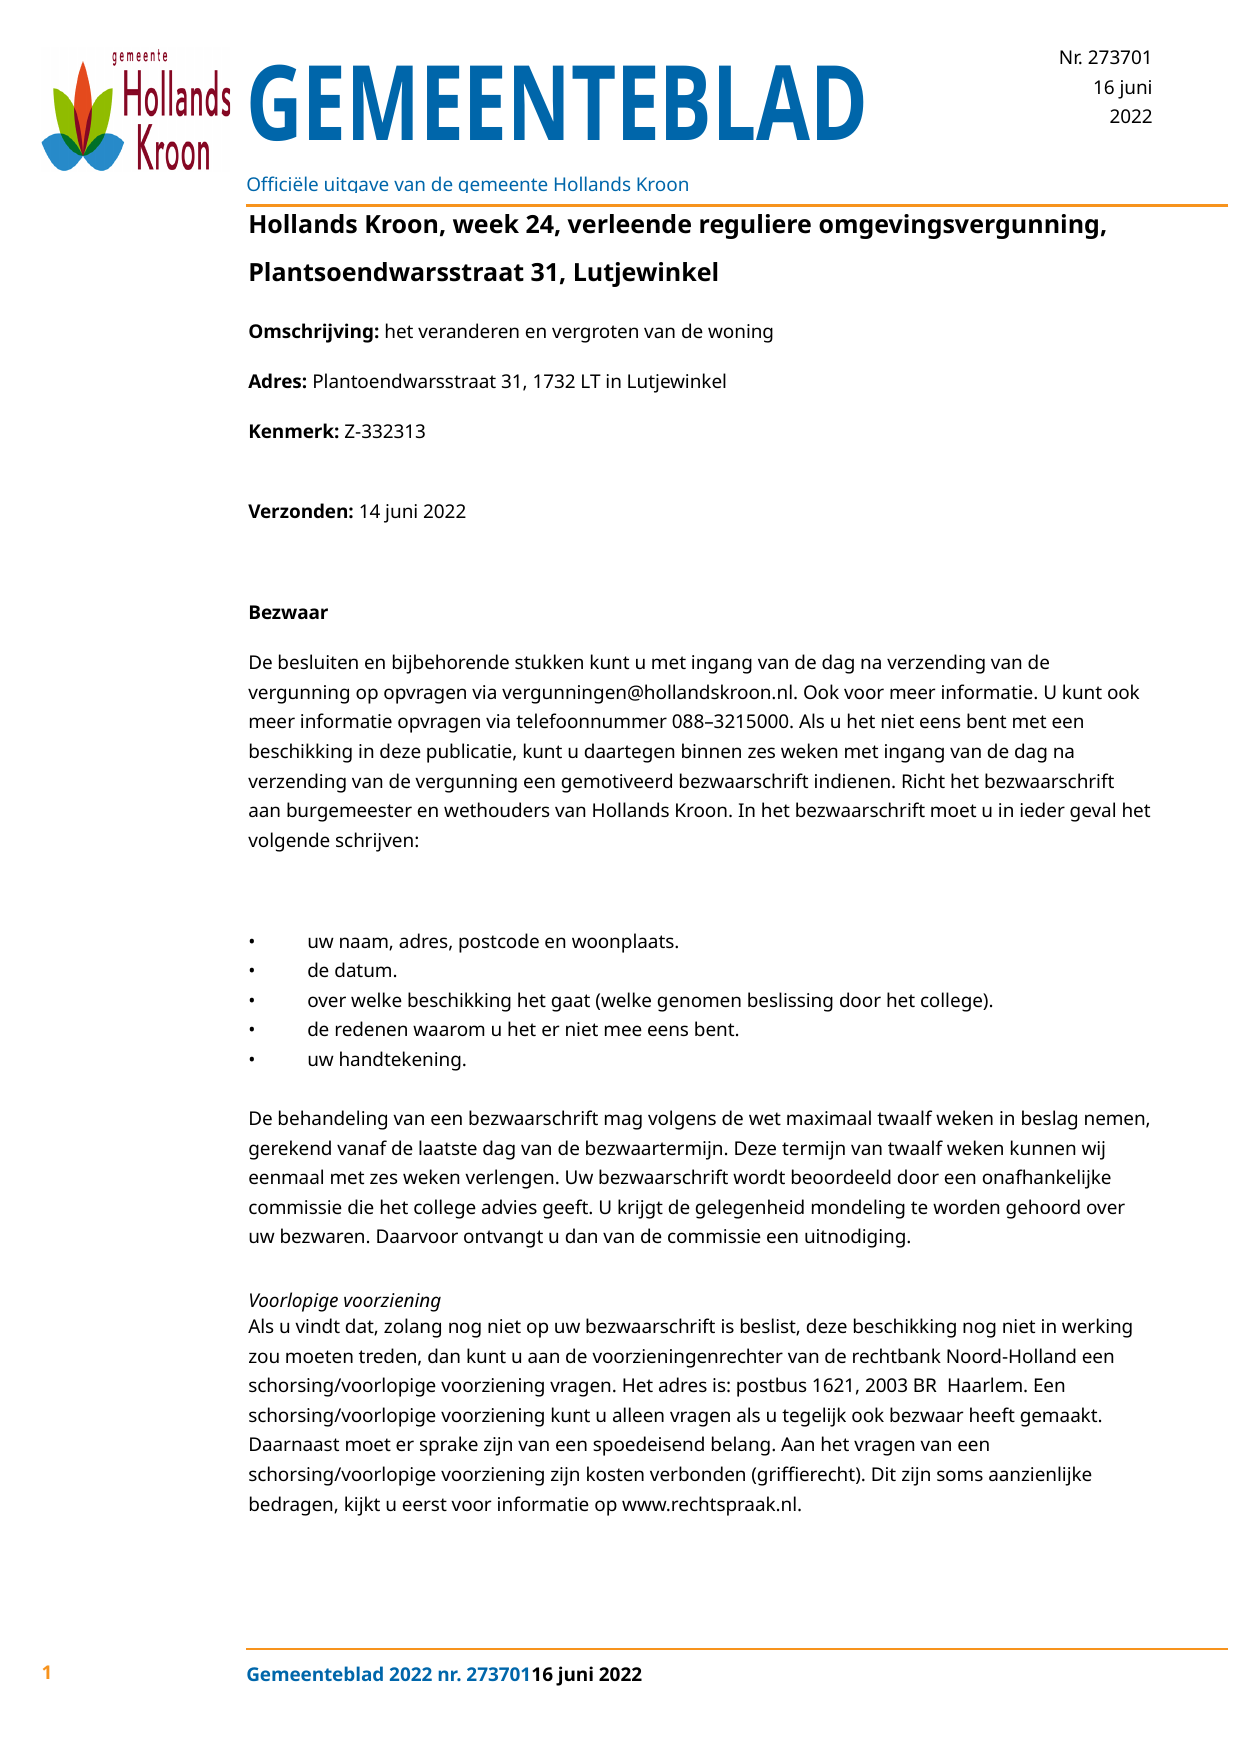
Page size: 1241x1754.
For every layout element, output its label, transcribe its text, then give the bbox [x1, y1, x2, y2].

table_header [700, 469, 1152, 495]
text Voorlopige voorziening [248, 1288, 1152, 1313]
text Verzonden: 14 juni 2022 [248, 498, 1152, 524]
list over welke beschikking het gaat (welke genomen beslissing door het college). [248, 987, 1152, 1013]
text Bezwaar [248, 599, 1152, 625]
list uw handtekening. [248, 1046, 1152, 1072]
text Hollands Kroon, week 24, verleende reguliere omgevingsvergunning, Plantsoendwarsstraat 31, Lutjewinkel [248, 207, 1152, 288]
text Adres: Plantoendwarsstraat 31, 1732 LT in Lutjewinkel [248, 368, 1152, 394]
table_header [248, 469, 700, 495]
list uw naam, adres, postcode en woonplaats. [248, 928, 1152, 953]
text Kenmerk: Z-332313 [248, 419, 1152, 444]
text De behandeling van een bezwaarschrift mag volgens de wet maximaal twaalf weken in beslag nemen, gerekend vanaf de laatste dag van de bezwaartermijn. Deze termijn van twaalf weken kunnen wij eenmaal met zes weken verlengen. Uw bezwaarschrift wordt beoordeeld door een onafhankelijke commissie die het college advies geeft. U krijgt de gelegenheid mondeling te worden gehoord over uw bezwaren. Daarvoor ontvangt u dan van de commissie een uitnodiging. [248, 1105, 1152, 1249]
text Als u vindt dat, zolang nog niet op uw bezwaarschrift is beslist, deze beschikking nog niet in werking zou moeten treden, dan kunt u aan de voorzieningenrechter van de rechtbank Noord-Holland een schorsing/voorlopige voorziening vragen. Het adres is: postbus 1621, 2003 BR Haarlem. Een schorsing/voorlopige voorziening kunt u alleen vragen als u tegelijk ook bezwaar heeft gemaakt. Daarnaast moet er sprake zijn van een spoedeisend belang. Aan het vragen van een schorsing/voorlopige voorziening zijn kosten verbonden (griffierecht). Dit zijn soms aanzienlijke bedragen, kijkt u eerst voor informatie op www.rechtspraak.nl. [248, 1313, 1152, 1517]
picture [41, 47, 231, 172]
list de datum. [248, 957, 1152, 983]
text Omschrijving: het veranderen en vergroten van de woning [248, 318, 1152, 344]
text De besluiten en bijbehorende stukken kunt u met ingang van de dag na verzending van de vergunning op opvragen via vergunningen@hollandskroon.nl. Ook voor meer informatie. U kunt ook meer informatie opvragen via telefoonnummer 088–3215000. Als u het niet eens bent met een beschikking in deze publicatie, kunt u daartegen binnen zes weken met ingang van de dag na verzending van de vergunning een gemotiveerd bezwaarschrift indienen. Richt het bezwaarschrift aan burgemeester en wethouders van Hollands Kroon. In het bezwaarschrift moet u in ieder geval het volgende schrijven: [248, 649, 1152, 853]
list de redenen waarom u het er niet mee eens bent. [248, 1017, 1152, 1042]
